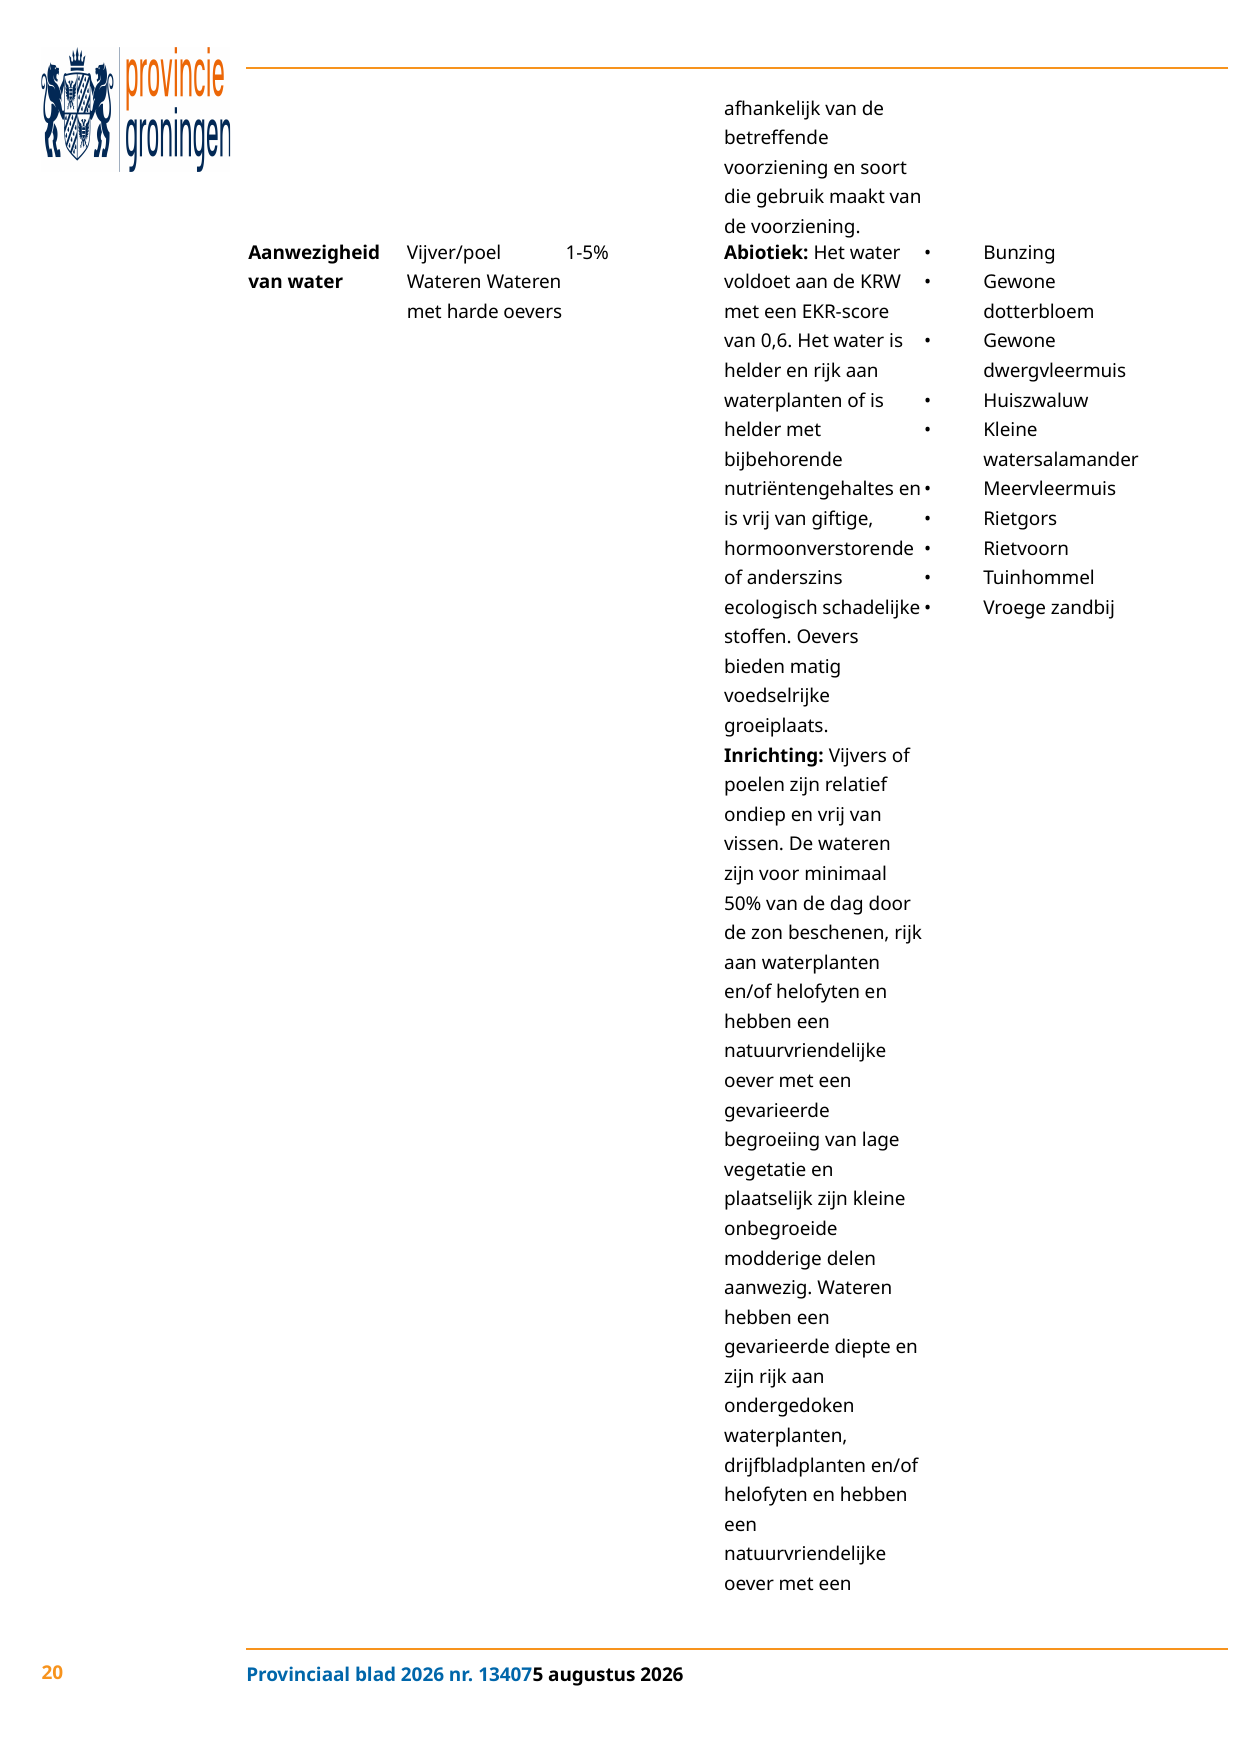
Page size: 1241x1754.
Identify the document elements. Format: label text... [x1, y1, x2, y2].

table_cell afhankelijk van de betreffende voorziening en soort die gebruik maakt van de voorziening. [724, 95, 924, 239]
table_cell [924, 95, 1152, 239]
table_cell [248, 95, 407, 239]
table_cell 1-5% [565, 239, 724, 1596]
table_cell Vijver/poel Wateren Wateren met harde oevers [407, 239, 565, 1596]
table_cell Abiotiek: Het water voldoet aan de KRW met een EKR-score van 0,6. Het water is helder en rijk aan waterplanten of is helder met bijbehorende nutriëntengehaltes en is vrij van giftige, hormoonverstorende of anderszins ecologisch schadelijke stoffen. Oevers bieden matig voedselrijke groeiplaats. Inrichting: Vijvers of poelen zijn relatief ondiep en vrij van vissen. De wateren zijn voor minimaal 50% van de dag door de zon beschenen, rijk aan waterplanten en/of helofyten en hebben een natuurvriendelijke oever met een gevarieerde begroeiing van lage vegetatie en plaatselijk zijn kleine onbegroeide modderige delen aanwezig. Wateren hebben een gevarieerde diepte en zijn rijk aan ondergedoken waterplanten, drijfbladplanten en/of helofyten en hebben een natuurvriendelijke oever met een [724, 239, 924, 1596]
table_cell Aanwezigheid van water [248, 239, 407, 1596]
table_cell [565, 95, 724, 239]
picture [41, 47, 231, 172]
table_cell Bunzing Gewone dotterbloem Gewone dwergvleermuis Huiszwaluw Kleine watersalamander Meervleermuis Rietgors Rietvoorn Tuinhommel Vroege zandbij [924, 239, 1152, 1596]
table_cell [407, 95, 565, 239]
